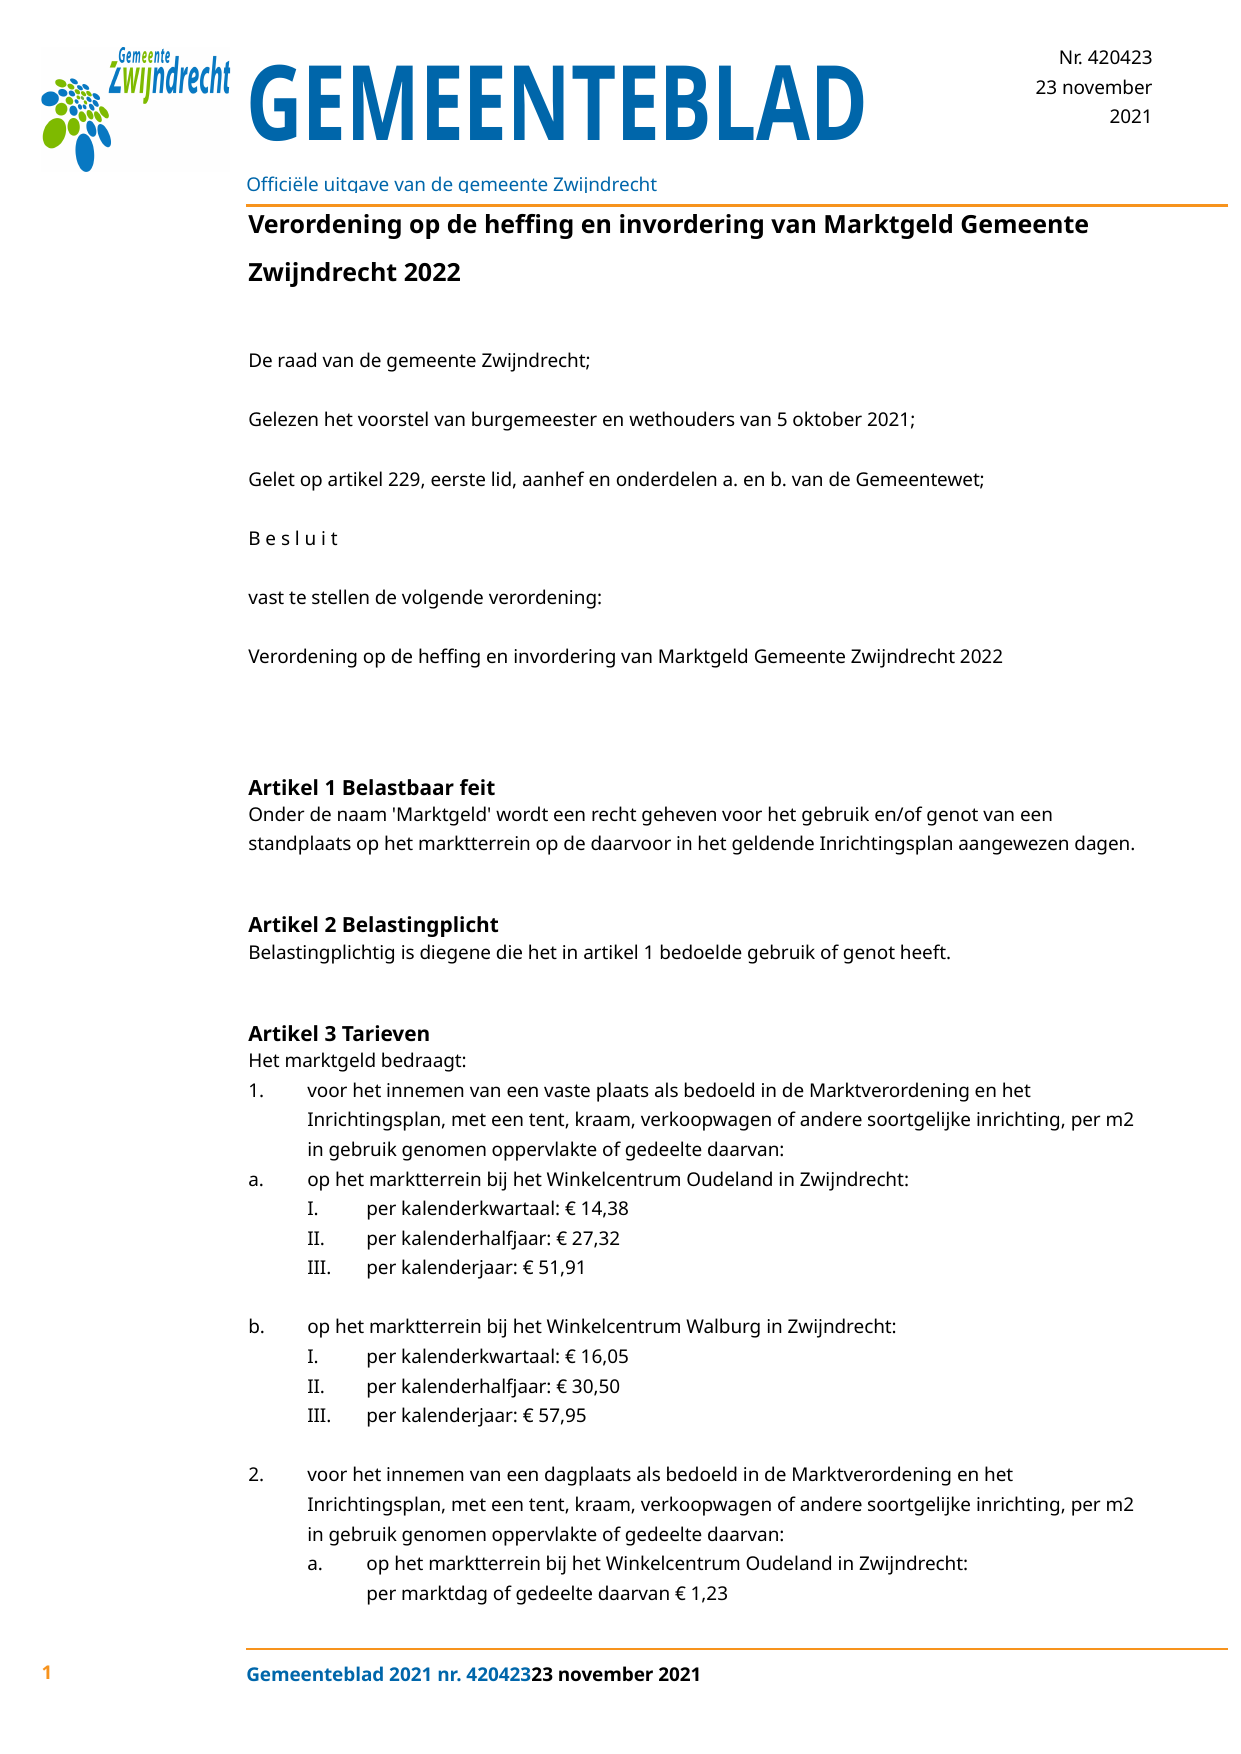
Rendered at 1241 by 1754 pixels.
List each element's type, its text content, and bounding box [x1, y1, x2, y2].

list per kalenderjaar: € 57,95 [307, 1402, 1152, 1428]
text Artikel 3 Tarieven [248, 1019, 1152, 1047]
text Artikel 2 Belastingplicht [248, 911, 1152, 939]
list per kalenderhalfjaar: € 27,32 [307, 1225, 1152, 1251]
text Gelet op artikel 229, eerste lid, aanhef en onderdelen a. en b. van de Gemeentewet; [248, 466, 1152, 492]
text Verordening op de heffing en invordering van Marktgeld Gemeente Zwijndrecht 2022 [248, 207, 1152, 288]
list voor het innemen van een dagplaats als bedoeld in de Marktverordening en het Inrichtingsplan, met een tent, kraam, verkoopwagen of andere soortgelijke inrichting, per m2 in gebruik genomen oppervlakte of gedeelte daarvan: [248, 1462, 1152, 1547]
list per kalenderkwartaal: € 16,05 [307, 1343, 1152, 1369]
list op het marktterrein bij het Winkelcentrum Walburg in Zwijndrecht: [248, 1314, 1152, 1339]
list op het marktterrein bij het Winkelcentrum Oudeland in Zwijndrecht: [248, 1166, 1152, 1192]
text Gelezen het voorstel van burgemeester en wethouders van 5 oktober 2021; [248, 407, 1152, 432]
text Verordening op de heffing en invordering van Marktgeld Gemeente Zwijndrecht 2022 [248, 643, 1152, 669]
text B e s l u i t [248, 525, 1152, 551]
list op het marktterrein bij het Winkelcentrum Oudeland in Zwijndrecht: [307, 1550, 1152, 1576]
text De raad van de gemeente Zwijndrecht; [248, 347, 1152, 373]
list per kalenderhalfjaar: € 30,50 [307, 1373, 1152, 1399]
text Het marktgeld bedraagt: [248, 1047, 1152, 1073]
list per kalenderkwartaal: € 14,38 [307, 1195, 1152, 1221]
text Onder de naam 'Marktgeld' wordt een recht geheven voor het gebruik en/of genot van een standplaats op het marktterrein op de daarvoor in het geldende Inrichtingsplan aangewezen dagen. [248, 801, 1152, 856]
list per marktdag of gedeelte daarvan € 1,23 [307, 1580, 1152, 1606]
list voor het innemen van een vaste plaats als bedoeld in de Marktverordening en het Inrichtingsplan, met een tent, kraam, verkoopwagen of andere soortgelijke inrichting, per m2 in gebruik genomen oppervlakte of gedeelte daarvan: [248, 1077, 1152, 1162]
text vast te stellen de volgende verordening: [248, 584, 1152, 610]
text Artikel 1 Belastbaar feit [248, 773, 1152, 801]
text Belastingplichtig is diegene die het in artikel 1 bedoelde gebruik of genot heeft. [248, 939, 1152, 965]
list per kalenderjaar: € 51,91 [307, 1254, 1152, 1280]
picture [41, 47, 231, 172]
